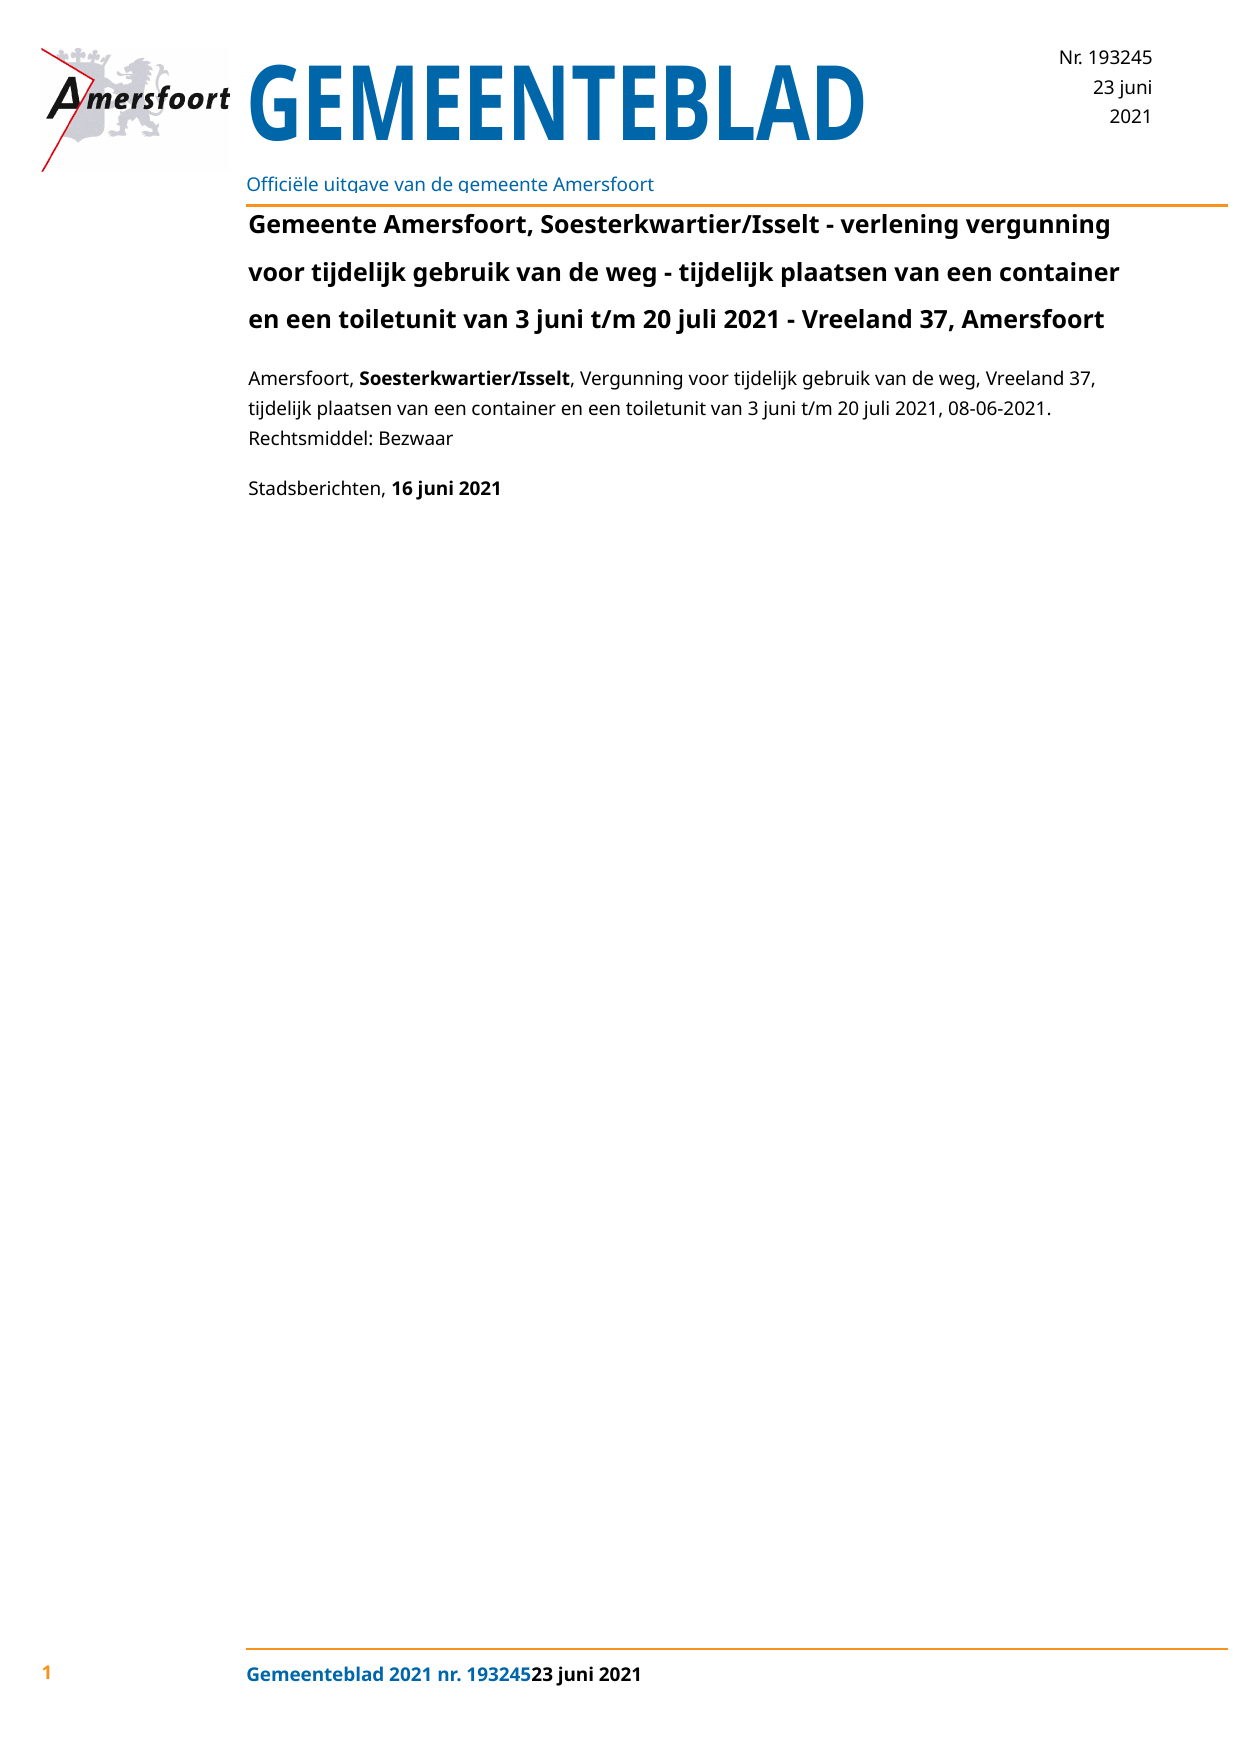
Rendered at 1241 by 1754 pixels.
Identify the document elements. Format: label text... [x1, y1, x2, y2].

text Gemeente Amersfoort, Soesterkwartier/Isselt - verlening vergunning voor tijdelijk gebruik van de weg - tijdelijk plaatsen van een container en een toiletunit van 3 juni t/m 20 juli 2021 - Vreeland 37, Amersfoort [248, 207, 1152, 336]
text Stadsberichten, 16 juni 2021 [248, 475, 1152, 501]
text Amersfoort, Soesterkwartier/Isselt, Vergunning voor tijdelijk gebruik van de weg, Vreeland 37, tijdelijk plaatsen van een container en een toiletunit van 3 juni t/m 20 juli 2021, 08-06-2021. Rechtsmiddel: Bezwaar [248, 366, 1152, 450]
picture [41, 47, 231, 172]
